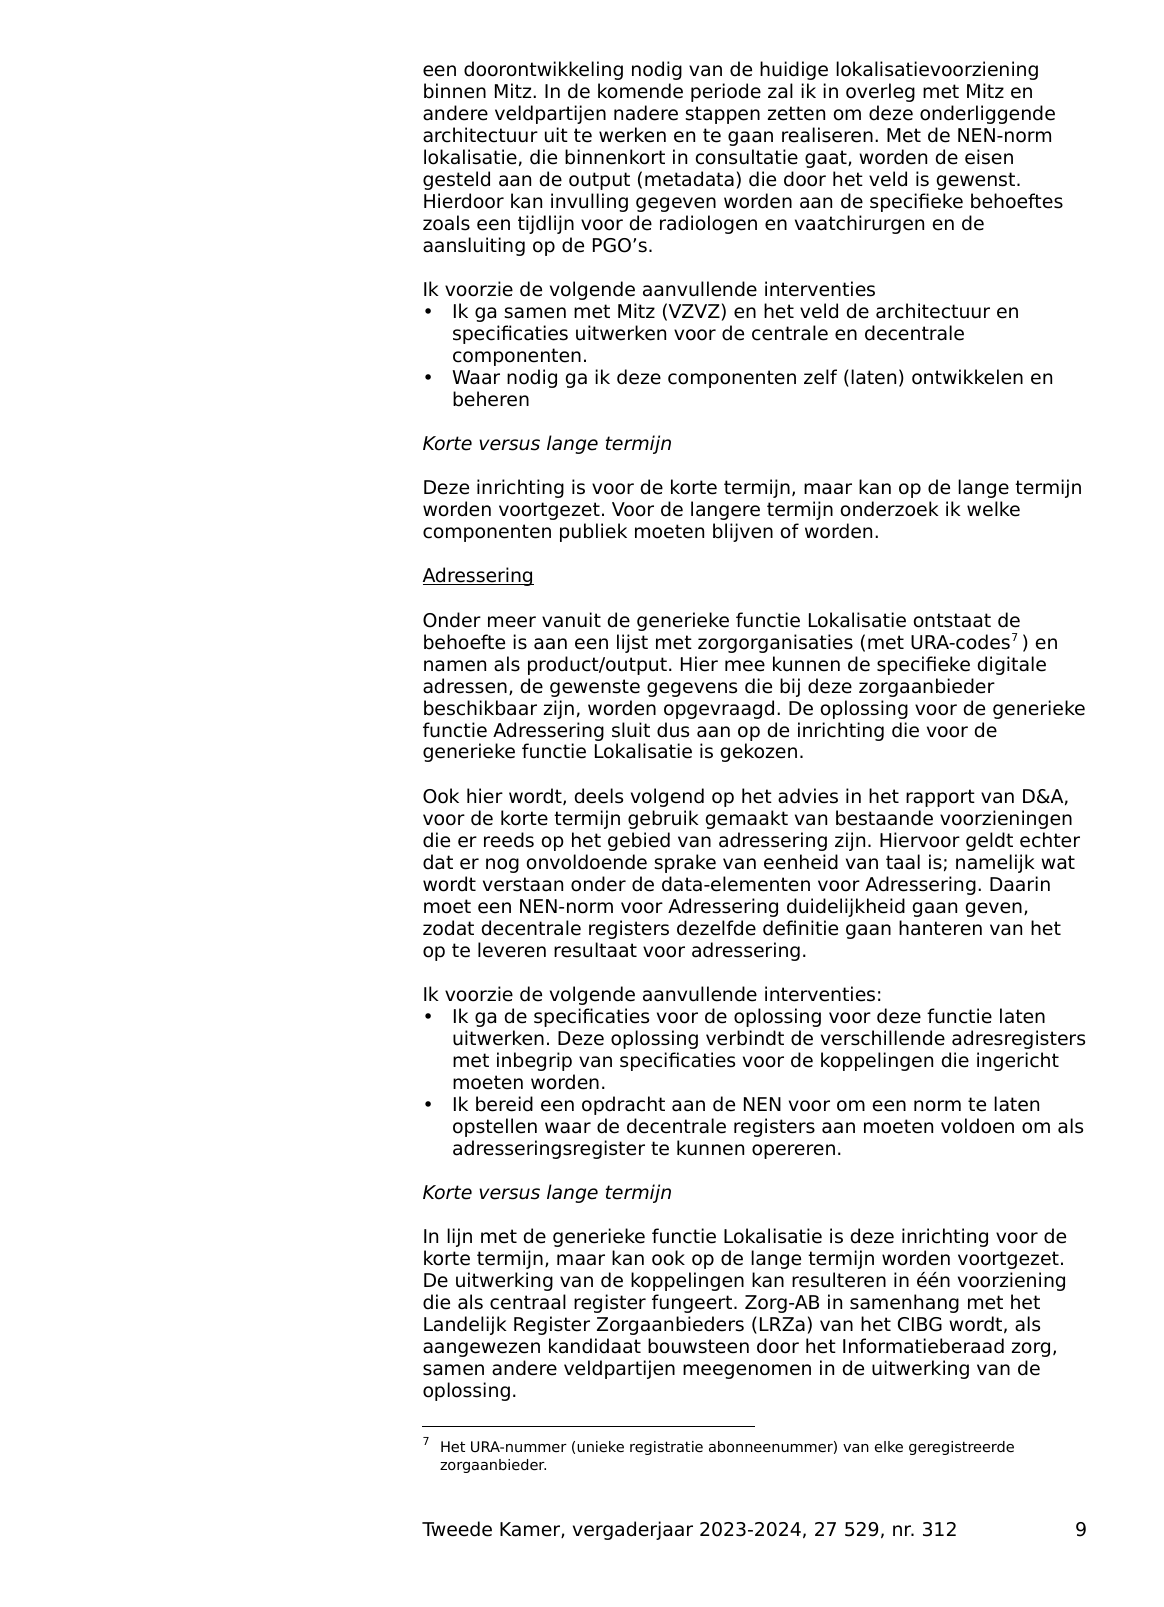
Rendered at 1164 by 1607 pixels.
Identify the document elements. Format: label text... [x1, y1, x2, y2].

text • Ik ga samen met Mitz (VZVZ) en het veld de architectuur en specificaties uitwerken voor de centrale en decentrale componenten. [422, 301, 1087, 367]
subtitle Adressering [422, 565, 1087, 587]
subtitle Korte versus lange termijn [422, 433, 1087, 455]
text • Ik ga de specificaties voor de oplossing voor deze functie laten uitwerken. Deze oplossing verbindt de verschillende adresregisters met inbegrip van specificaties voor de koppelingen die ingericht moeten worden. [422, 1006, 1087, 1093]
text Ik voorzie de volgende aanvullende interventies: [422, 984, 1087, 1006]
text Onder meer vanuit de generieke functie Lokalisatie ontstaat de behoefte is aan een lijst met zorgorganisaties (met URA-codes) en namen als product/output. Hier mee kunnen de specifieke digitale adressen, de gewenste gegevens die bij deze zorgaanbieder beschikbaar zijn, worden opgevraagd. De oplossing voor de generieke functie Adressering sluit dus aan op de inrichting die voor de generieke functie Lokalisatie is gekozen. [422, 609, 1087, 763]
text Het URA-nummer (unieke registratie abonneenummer) van elke geregistreerde zorgaanbieder. [422, 1435, 1087, 1474]
text In lijn met de generieke functie Lokalisatie is deze inrichting voor de korte termijn, maar kan ook op de lange termijn worden voortgezet. De uitwerking van de koppelingen kan resulteren in één voorziening die als centraal register fungeert. Zorg-AB in samenhang met het Landelijk Register Zorgaanbieders (LRZa) van het CIBG wordt, als aangewezen kandidaat bouwsteen door het Informatieberaad zorg, samen andere veldpartijen meegenomen in de uitwerking van de oplossing. [422, 1226, 1087, 1402]
text • Ik bereid een opdracht aan de NEN voor om een norm te laten opstellen waar de decentrale registers aan moeten voldoen om als adresseringsregister te kunnen opereren. [422, 1093, 1087, 1159]
text • Waar nodig ga ik deze componenten zelf (laten) ontwikkelen en beheren [422, 367, 1087, 411]
subtitle Korte versus lange termijn [422, 1182, 1087, 1204]
text Ik voorzie de volgende aanvullende interventies [422, 279, 1087, 301]
text een doorontwikkeling nodig van de huidige lokalisatievoorziening binnen Mitz. In de komende periode zal ik in overleg met Mitz en andere veldpartijen nadere stappen zetten om deze onderliggende architectuur uit te werken en te gaan realiseren. Met de NEN-norm lokalisatie, die binnenkort in consultatie gaat, worden de eisen gesteld aan de output (metadata) die door het veld is gewenst. Hierdoor kan invulling gegeven worden aan de specifieke behoeftes zoals een tijdlijn voor de radiologen en vaatchirurgen en de aansluiting op de PGO’s. [422, 59, 1087, 257]
text Ook hier wordt, deels volgend op het advies in het rapport van D&A, voor de korte termijn gebruik gemaakt van bestaande voorzieningen die er reeds op het gebied van adressering zijn. Hiervoor geldt echter dat er nog onvoldoende sprake van eenheid van taal is; namelijk wat wordt verstaan onder de data-elementen voor Adressering. Daarin moet een NEN-norm voor Adressering duidelijkheid gaan geven, zodat decentrale registers dezelfde definitie gaan hanteren van het op te leveren resultaat voor adressering. [422, 786, 1087, 961]
text Deze inrichting is voor de korte termijn, maar kan op de lange termijn worden voortgezet. Voor de langere termijn onderzoek ik welke componenten publiek moeten blijven of worden. [422, 477, 1087, 543]
